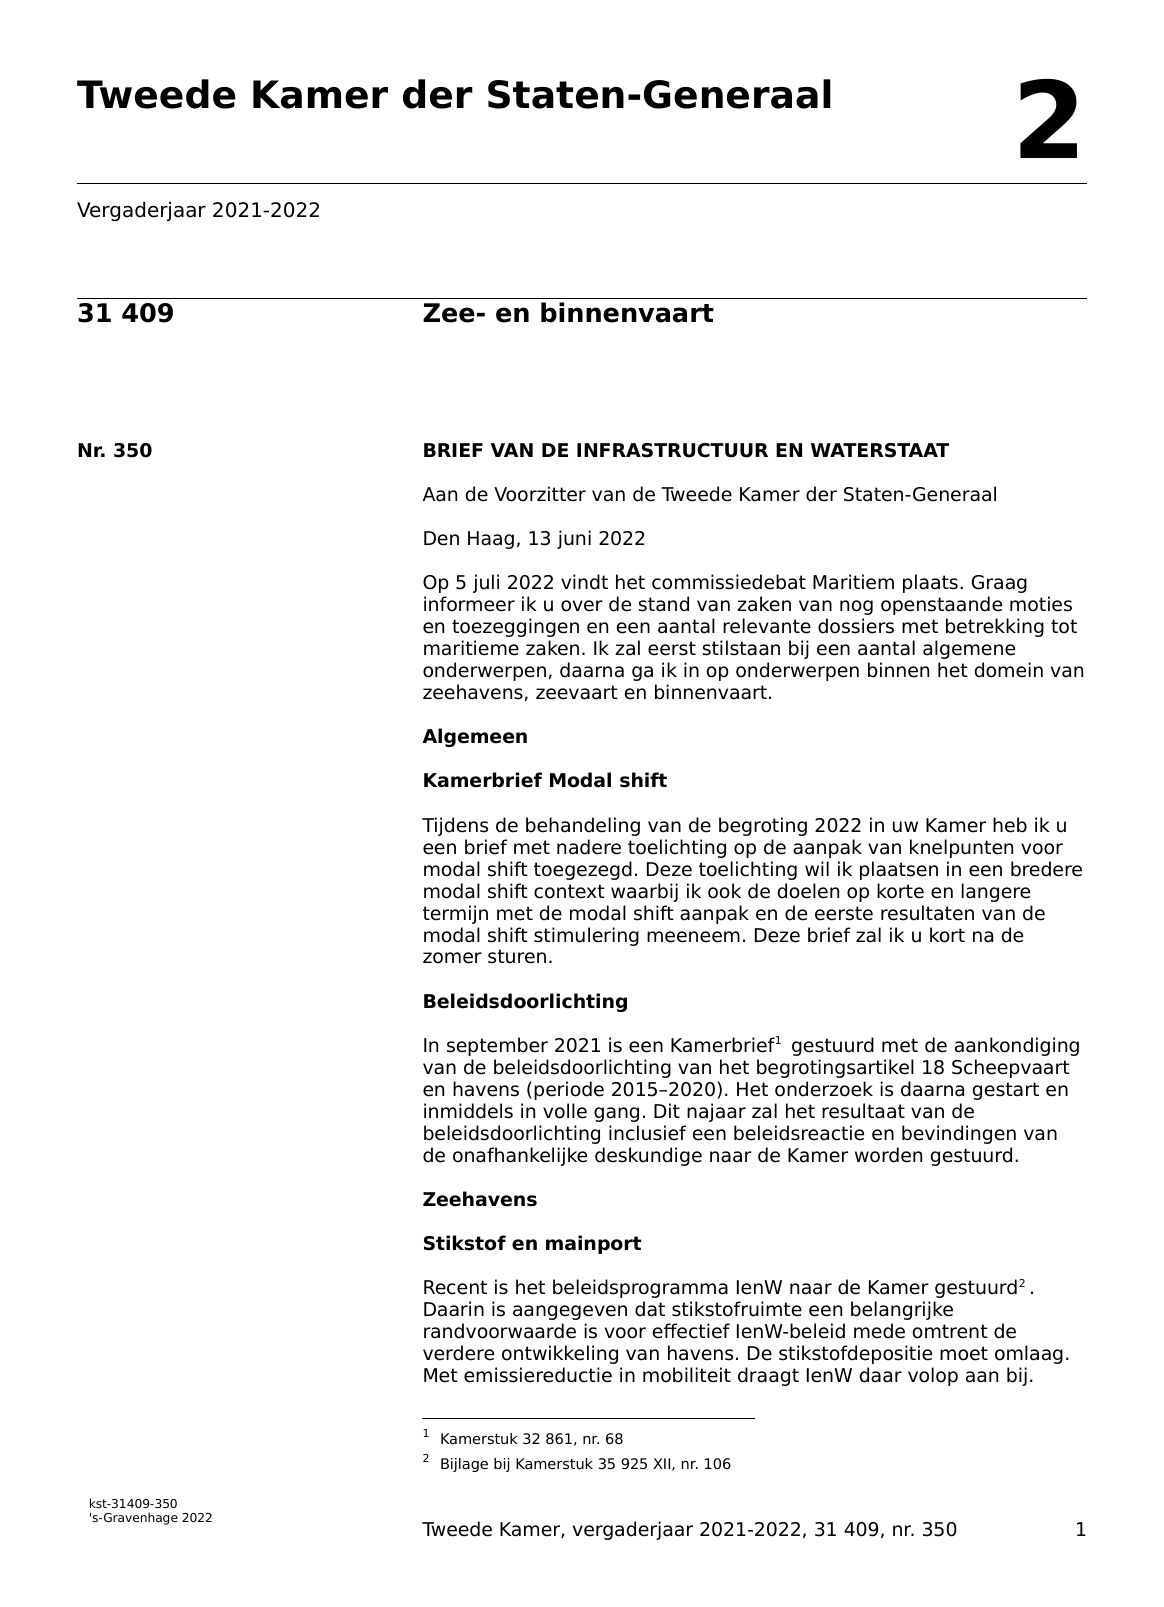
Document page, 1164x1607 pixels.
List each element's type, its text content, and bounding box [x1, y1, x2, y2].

subtitle Stikstof en mainport [422, 1233, 1087, 1255]
text kst-31409-350 [88, 1497, 323, 1511]
subtitle Beleidsdoorlichting [422, 991, 1087, 1013]
subtitle 31 409 Zee- en binnenvaart [77, 299, 1087, 329]
subtitle Algemeen [422, 726, 1087, 748]
subtitle Kamerbrief Modal shift [422, 770, 1087, 792]
table_header Tweede Kamer der Staten-Generaal [77, 59, 886, 183]
text Recent is het beleidsprogramma IenW naar de Kamer gestuurd. Daarin is aangegeven dat stikstofruimte een belangrijke randvoorwaarde is voor effectief IenW-beleid mede omtrent de verdere ontwikkeling van havens. De stikstofdepositie moet omlaag. Met emissiereductie in mobiliteit draagt IenW daar volop aan bij. [422, 1277, 1087, 1387]
table_header 2 [886, 59, 1087, 183]
text Aan de Voorzitter van de Tweede Kamer der Staten-Generaal [422, 484, 1087, 506]
subtitle Zeehavens [422, 1189, 1087, 1211]
text Kamerstuk 32 861, nr. 68 [422, 1427, 1087, 1449]
text 's-Gravenhage 2022 [88, 1511, 323, 1525]
subtitle Nr. 350 BRIEF VAN DE INFRASTRUCTUUR EN WATERSTAAT [77, 440, 1087, 462]
text Op 5 juli 2022 vindt het commissiedebat Maritiem plaats. Graag informeer ik u over de stand van zaken van nog openstaande moties en toezeggingen en een aantal relevante dossiers met betrekking tot maritieme zaken. Ik zal eerst stilstaan bij een aantal algemene onderwerpen, daarna ga ik in op onderwerpen binnen het domein van zeehavens, zeevaart en binnenvaart. [422, 572, 1087, 704]
text Bijlage bij Kamerstuk 35 925 XII, nr. 106 [422, 1452, 1087, 1474]
text In september 2021 is een Kamerbrief gestuurd met de aankondiging van de beleidsdoorlichting van het begrotingsartikel 18 Scheepvaart en havens (periode 2015–2020). Het onderzoek is daarna gestart en inmiddels in volle gang. Dit najaar zal het resultaat van de beleidsdoorlichting inclusief een beleidsreactie en bevindingen van de onafhankelijke deskundige naar de Kamer worden gestuurd. [422, 1035, 1087, 1167]
table_cell Vergaderjaar 2021-2022 [77, 184, 1087, 298]
text Den Haag, 13 juni 2022 [422, 528, 1087, 550]
text Tijdens de behandeling van de begroting 2022 in uw Kamer heb ik u een brief met nadere toelichting op de aanpak van knelpunten voor modal shift toegezegd. Deze toelichting wil ik plaatsen in een bredere modal shift context waarbij ik ook de doelen op korte en langere termijn met de modal shift aanpak en de eerste resultaten van de modal shift stimulering meeneem. Deze brief zal ik u kort na de zomer sturen. [422, 814, 1087, 968]
